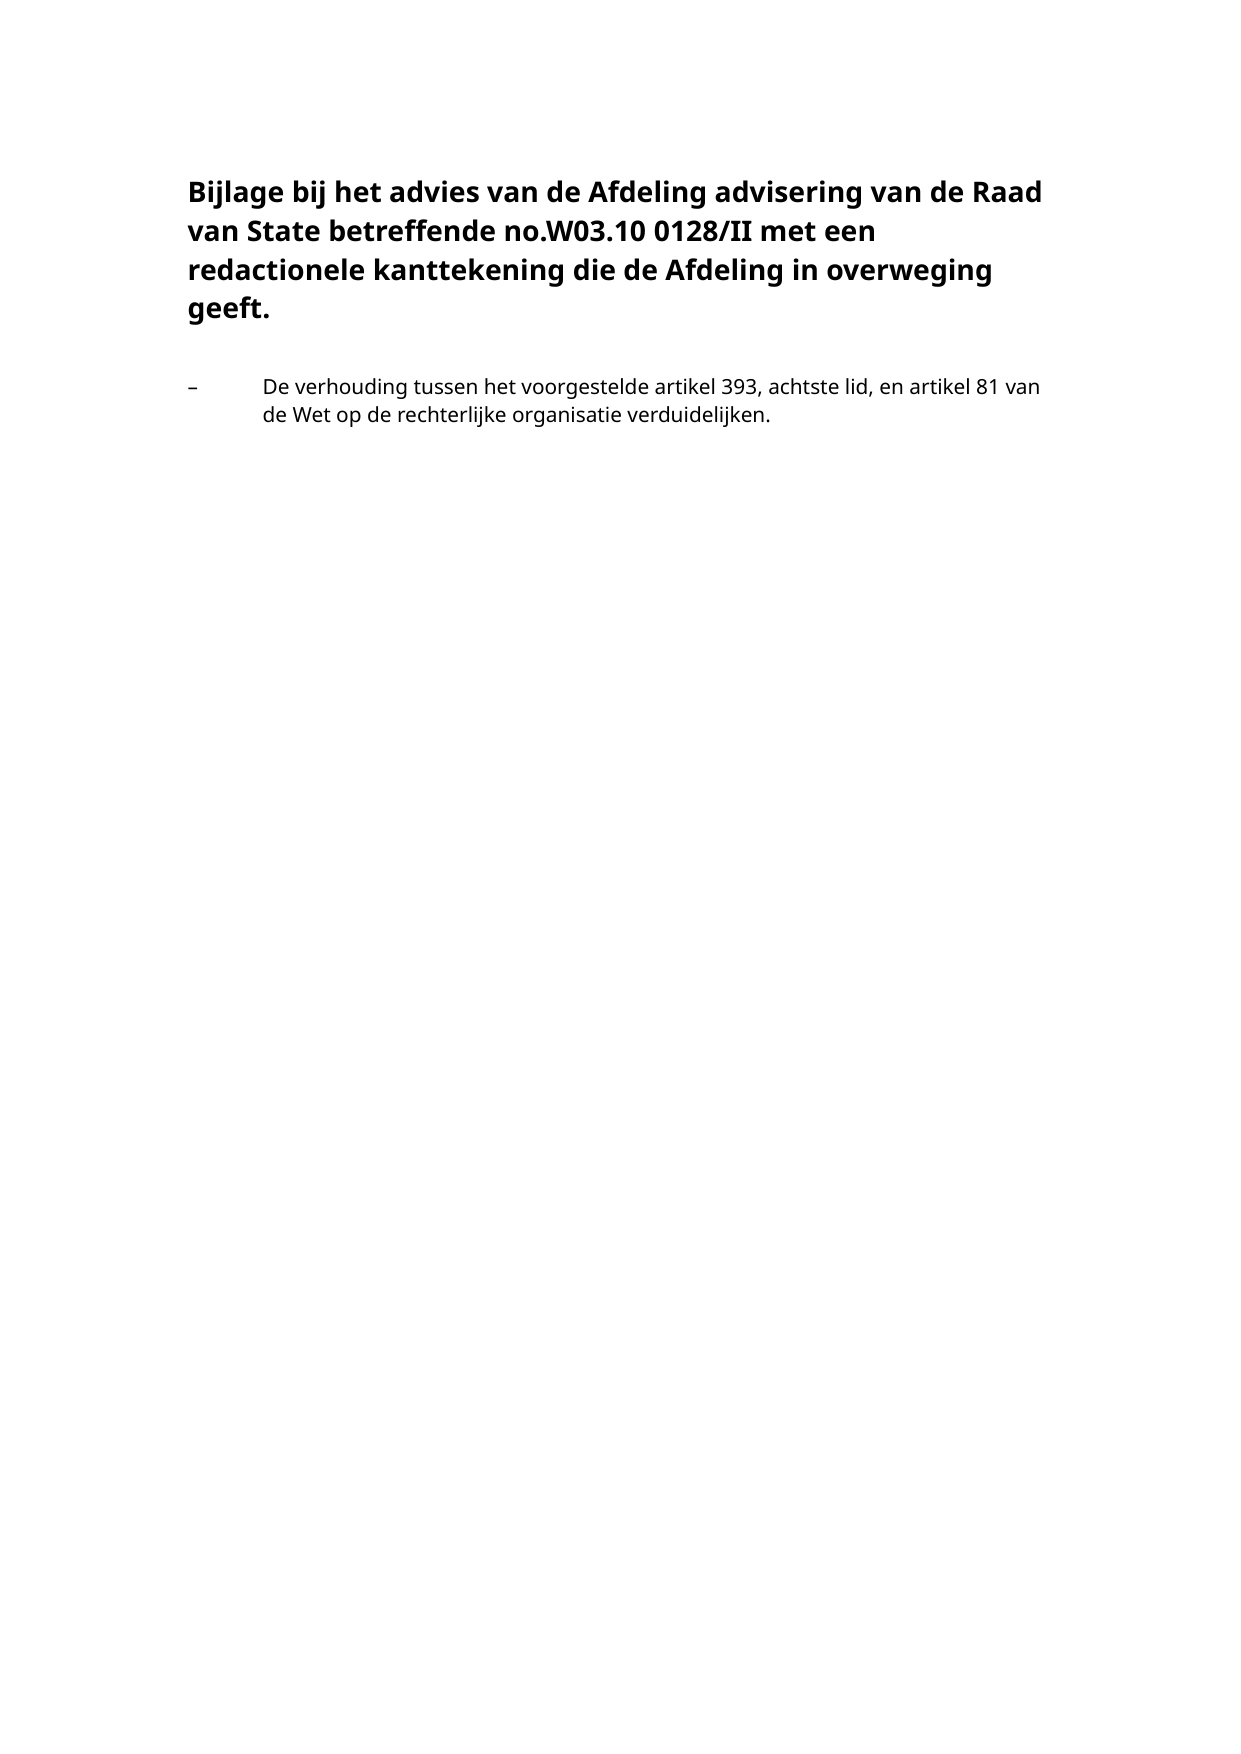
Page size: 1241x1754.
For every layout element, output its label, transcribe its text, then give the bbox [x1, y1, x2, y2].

subtitle Bijlage bij het advies van de Afdeling advisering van de Raad van State betreffende no.W03.10 0128/II met een redactionele kanttekening die de Afdeling in overweging geeft. [187, 172, 1053, 327]
list De verhouding tussen het voorgestelde artikel 393, achtste lid, en artikel 81 van de Wet op de rechterlijke organisatie verduidelijken. [187, 372, 1053, 429]
